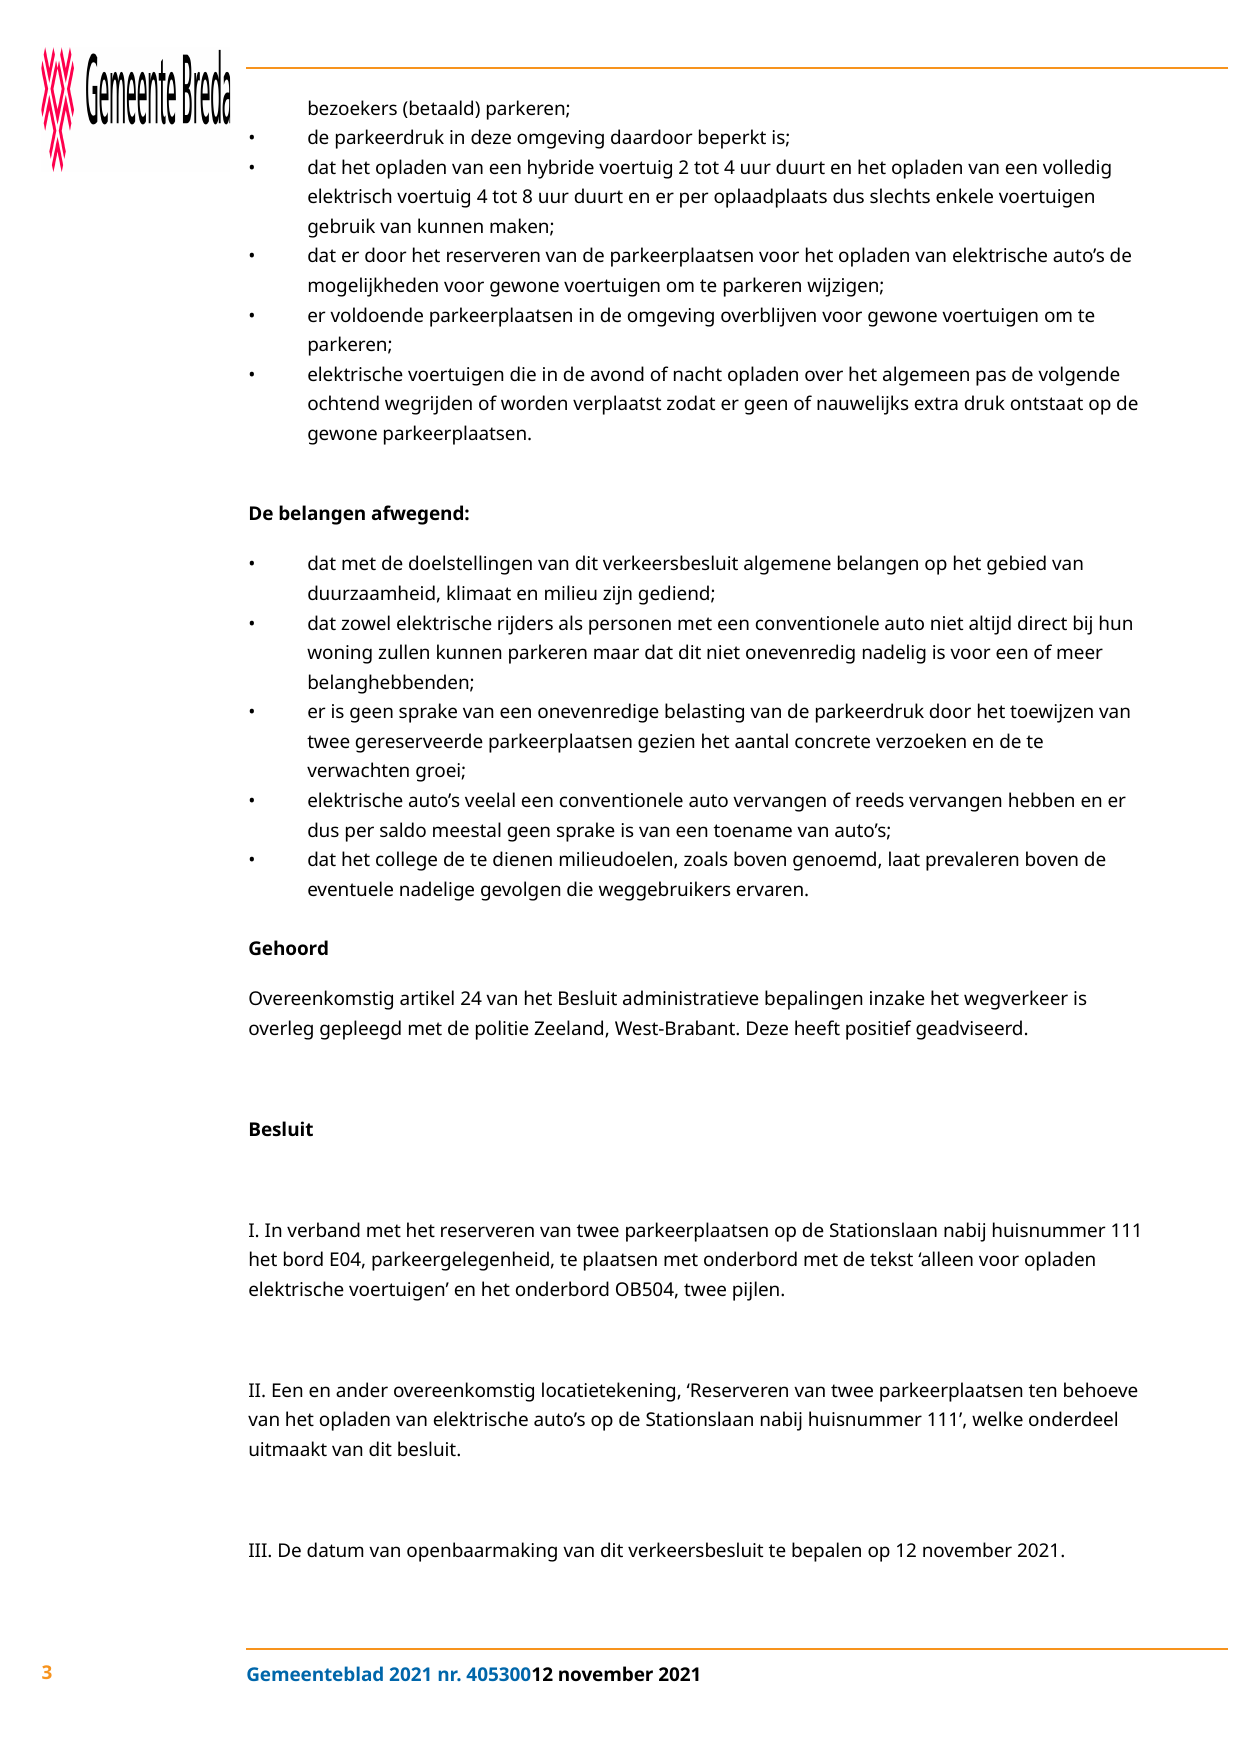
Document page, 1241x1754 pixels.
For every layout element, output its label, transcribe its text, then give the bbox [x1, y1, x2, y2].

text I. In verband met het reserveren van twee parkeerplaatsen op de Stationslaan nabij huisnummer 111 het bord E04, parkeergelegenheid, te plaatsen met onderbord met de tekst ‘alleen voor opladen elektrische voertuigen’ en het onderbord OB504, twee pijlen. [248, 1217, 1152, 1302]
text Besluit [248, 1116, 1152, 1142]
list er is geen sprake van een onevenredige belasting van de parkeerdruk door het toewijzen van twee gereserveerde parkeerplaatsen gezien het aantal concrete verzoeken en de te verwachten groei; [248, 698, 1152, 783]
list de parkeerdruk in deze omgeving daardoor beperkt is; [248, 124, 1152, 150]
list dat zowel elektrische rijders als personen met een conventionele auto niet altijd direct bij hun woning zullen kunnen parkeren maar dat dit niet onevenredig nadelig is voor een of meer belanghebbenden; [248, 610, 1152, 695]
list bezoekers (betaald) parkeren; [248, 95, 1152, 121]
list er voldoende parkeerplaatsen in de omgeving overblijven voor gewone voertuigen om te parkeren; [248, 302, 1152, 357]
list elektrische auto’s veelal een conventionele auto vervangen of reeds vervangen hebben en er dus per saldo meestal geen sprake is van een toename van auto’s; [248, 787, 1152, 843]
text De belangen afwegend: [248, 500, 1152, 526]
text II. Een en ander overeenkomstig locatietekening, ‘Reserveren van twee parkeerplaatsen ten behoeve van het opladen van elektrische auto’s op de Stationslaan nabij huisnummer 111’, welke onderdeel uitmaakt van dit besluit. [248, 1377, 1152, 1462]
text Overeenkomstig artikel 24 van het Besluit administratieve bepalingen inzake het wegverkeer is overleg gepleegd met de politie Zeeland, West-Brabant. Deze heeft positief geadviseerd. [248, 986, 1152, 1041]
list elektrische voertuigen die in de avond of nacht opladen over het algemeen pas de volgende ochtend wegrijden of worden verplaatst zodat er geen of nauwelijks extra druk ontstaat op de gewone parkeerplaatsen. [248, 361, 1152, 446]
picture [41, 47, 231, 172]
text III. De datum van openbaarmaking van dit verkeersbesluit te bepalen op 12 november 2021. [248, 1537, 1152, 1563]
list dat het opladen van een hybride voertuig 2 tot 4 uur duurt en het opladen van een volledig elektrisch voertuig 4 tot 8 uur duurt en er per oplaadplaats dus slechts enkele voertuigen gebruik van kunnen maken; [248, 154, 1152, 239]
list dat met de doelstellingen van dit verkeersbesluit algemene belangen op het gebied van duurzaamheid, klimaat en milieu zijn gediend; [248, 551, 1152, 606]
text Gehoord [248, 935, 1152, 961]
list dat er door het reserveren van de parkeerplaatsen voor het opladen van elektrische auto’s de mogelijkheden voor gewone voertuigen om te parkeren wijzigen; [248, 243, 1152, 298]
list dat het college de te dienen milieudoelen, zoals boven genoemd, laat prevaleren boven de eventuele nadelige gevolgen die weggebruikers ervaren. [248, 846, 1152, 902]
